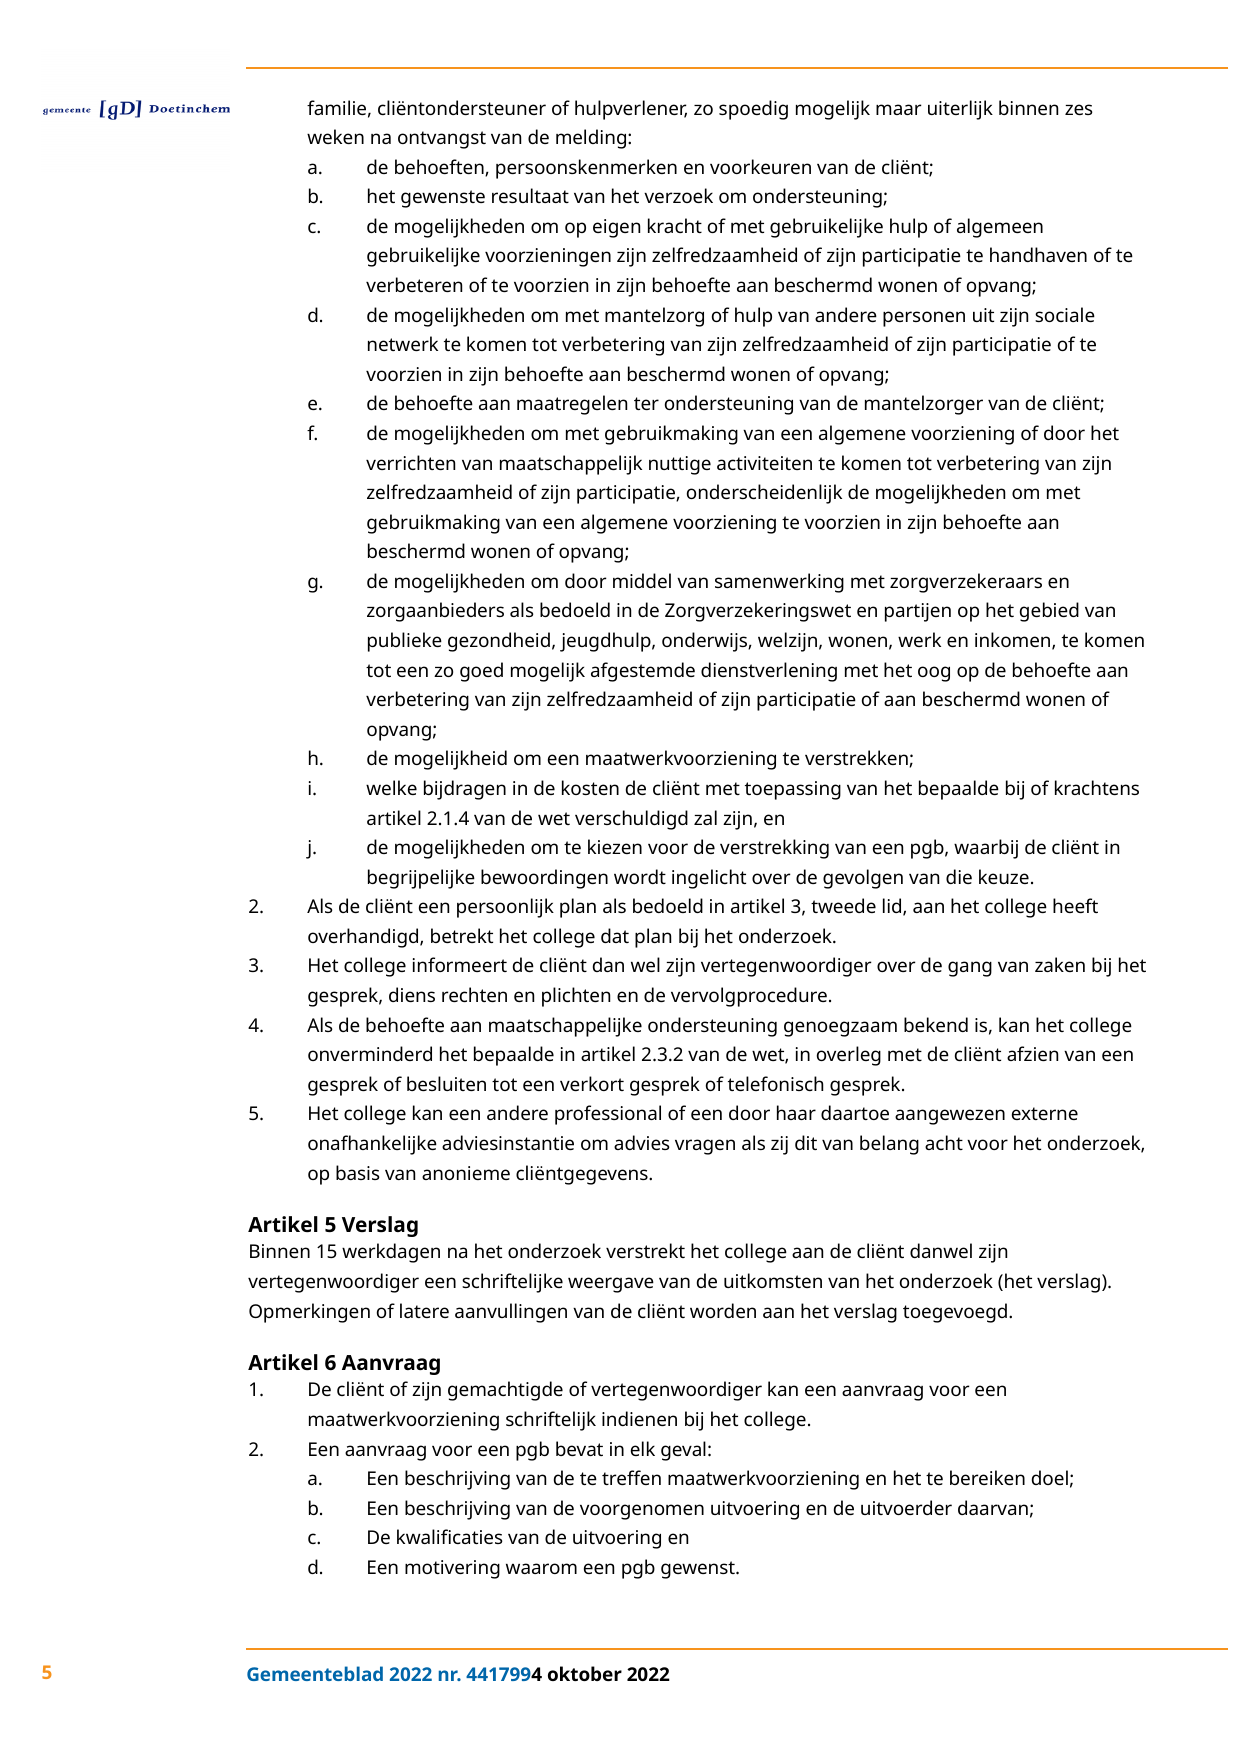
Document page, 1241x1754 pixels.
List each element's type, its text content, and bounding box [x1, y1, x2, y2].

list het gewenste resultaat van het verzoek om ondersteuning; [307, 183, 1152, 209]
list welke bijdragen in de kosten de cliënt met toepassing van het bepaalde bij of krachtens artikel 2.1.4 van de wet verschuldigd zal zijn, en [307, 775, 1152, 831]
list Als de cliënt een persoonlijk plan als bedoeld in artikel 3, tweede lid, aan het college heeft overhandigd, betrekt het college dat plan bij het onderzoek. [248, 893, 1152, 949]
text Artikel 6 Aanvraag [248, 1348, 1152, 1377]
list De kwalificaties van de uitvoering en [307, 1524, 1152, 1550]
text Binnen 15 werkdagen na het onderzoek verstrekt het college aan de cliënt danwel zijn vertegenwoordiger een schriftelijke weergave van de uitkomsten van het onderzoek (het verslag). Opmerkingen of latere aanvullingen van de cliënt worden aan het verslag toegevoegd. [248, 1239, 1152, 1323]
list Het college kan een andere professional of een door haar daartoe aangewezen externe onafhankelijke adviesinstantie om advies vragen als zij dit van belang acht voor het onderzoek, op basis van anonieme cliëntgegevens. [248, 1101, 1152, 1186]
list de behoeften, persoonskenmerken en voorkeuren van de cliënt; [307, 154, 1152, 180]
list de mogelijkheden om met mantelzorg of hulp van andere personen uit zijn sociale netwerk te komen tot verbetering van zijn zelfredzaamheid of zijn participatie of te voorzien in zijn behoefte aan beschermd wonen of opvang; [307, 302, 1152, 387]
list de mogelijkheid om een maatwerkvoorziening te verstrekken; [307, 746, 1152, 771]
list familie, cliëntondersteuner of hulpverlener, zo spoedig mogelijk maar uiterlijk binnen zes weken na ontvangst van de melding: [248, 95, 1152, 150]
list de mogelijkheden om door middel van samenwerking met zorgverzekeraars en zorgaanbieders als bedoeld in de Zorgverzekeringswet en partijen op het gebied van publieke gezondheid, jeugdhulp, onderwijs, welzijn, wonen, werk en inkomen, te komen tot een zo goed mogelijk afgestemde dienstverlening met het oog op de behoefte aan verbetering van zijn zelfredzaamheid of zijn participatie of aan beschermd wonen of opvang; [307, 568, 1152, 742]
text Artikel 5 Verslag [248, 1210, 1152, 1239]
list de mogelijkheden om te kiezen voor de verstrekking van een pgb, waarbij de cliënt in begrijpelijke bewoordingen wordt ingelicht over de gevolgen van die keuze. [307, 834, 1152, 890]
list de mogelijkheden om met gebruikmaking van een algemene voorziening of door het verrichten van maatschappelijk nuttige activiteiten te komen tot verbetering van zijn zelfredzaamheid of zijn participatie, onderscheidenlijk de mogelijkheden om met gebruikmaking van een algemene voorziening te voorzien in zijn behoefte aan beschermd wonen of opvang; [307, 420, 1152, 564]
list Een beschrijving van de voorgenomen uitvoering en de uitvoerder daarvan; [307, 1495, 1152, 1521]
list Als de behoefte aan maatschappelijke ondersteuning genoegzaam bekend is, kan het college onverminderd het bepaalde in artikel 2.3.2 van de wet, in overleg met de cliënt afzien van een gesprek of besluiten tot een verkort gesprek of telefonisch gesprek. [248, 1012, 1152, 1097]
list de behoefte aan maatregelen ter ondersteuning van de mantelzorger van de cliënt; [307, 391, 1152, 416]
picture [41, 47, 231, 172]
list de mogelijkheden om op eigen kracht of met gebruikelijke hulp of algemeen gebruikelijke voorzieningen zijn zelfredzaamheid of zijn participatie te handhaven of te verbeteren of te voorzien in zijn behoefte aan beschermd wonen of opvang; [307, 213, 1152, 298]
list Een aanvraag voor een pgb bevat in elk geval: [248, 1436, 1152, 1462]
list Een beschrijving van de te treffen maatwerkvoorziening en het te bereiken doel; [307, 1465, 1152, 1491]
list De cliënt of zijn gemachtigde of vertegenwoordiger kan een aanvraag voor een maatwerkvoorziening schriftelijk indienen bij het college. [248, 1377, 1152, 1432]
list Het college informeert de cliënt dan wel zijn vertegenwoordiger over de gang van zaken bij het gesprek, diens rechten en plichten en de vervolgprocedure. [248, 953, 1152, 1008]
list Een motivering waarom een pgb gewenst. [307, 1554, 1152, 1580]
